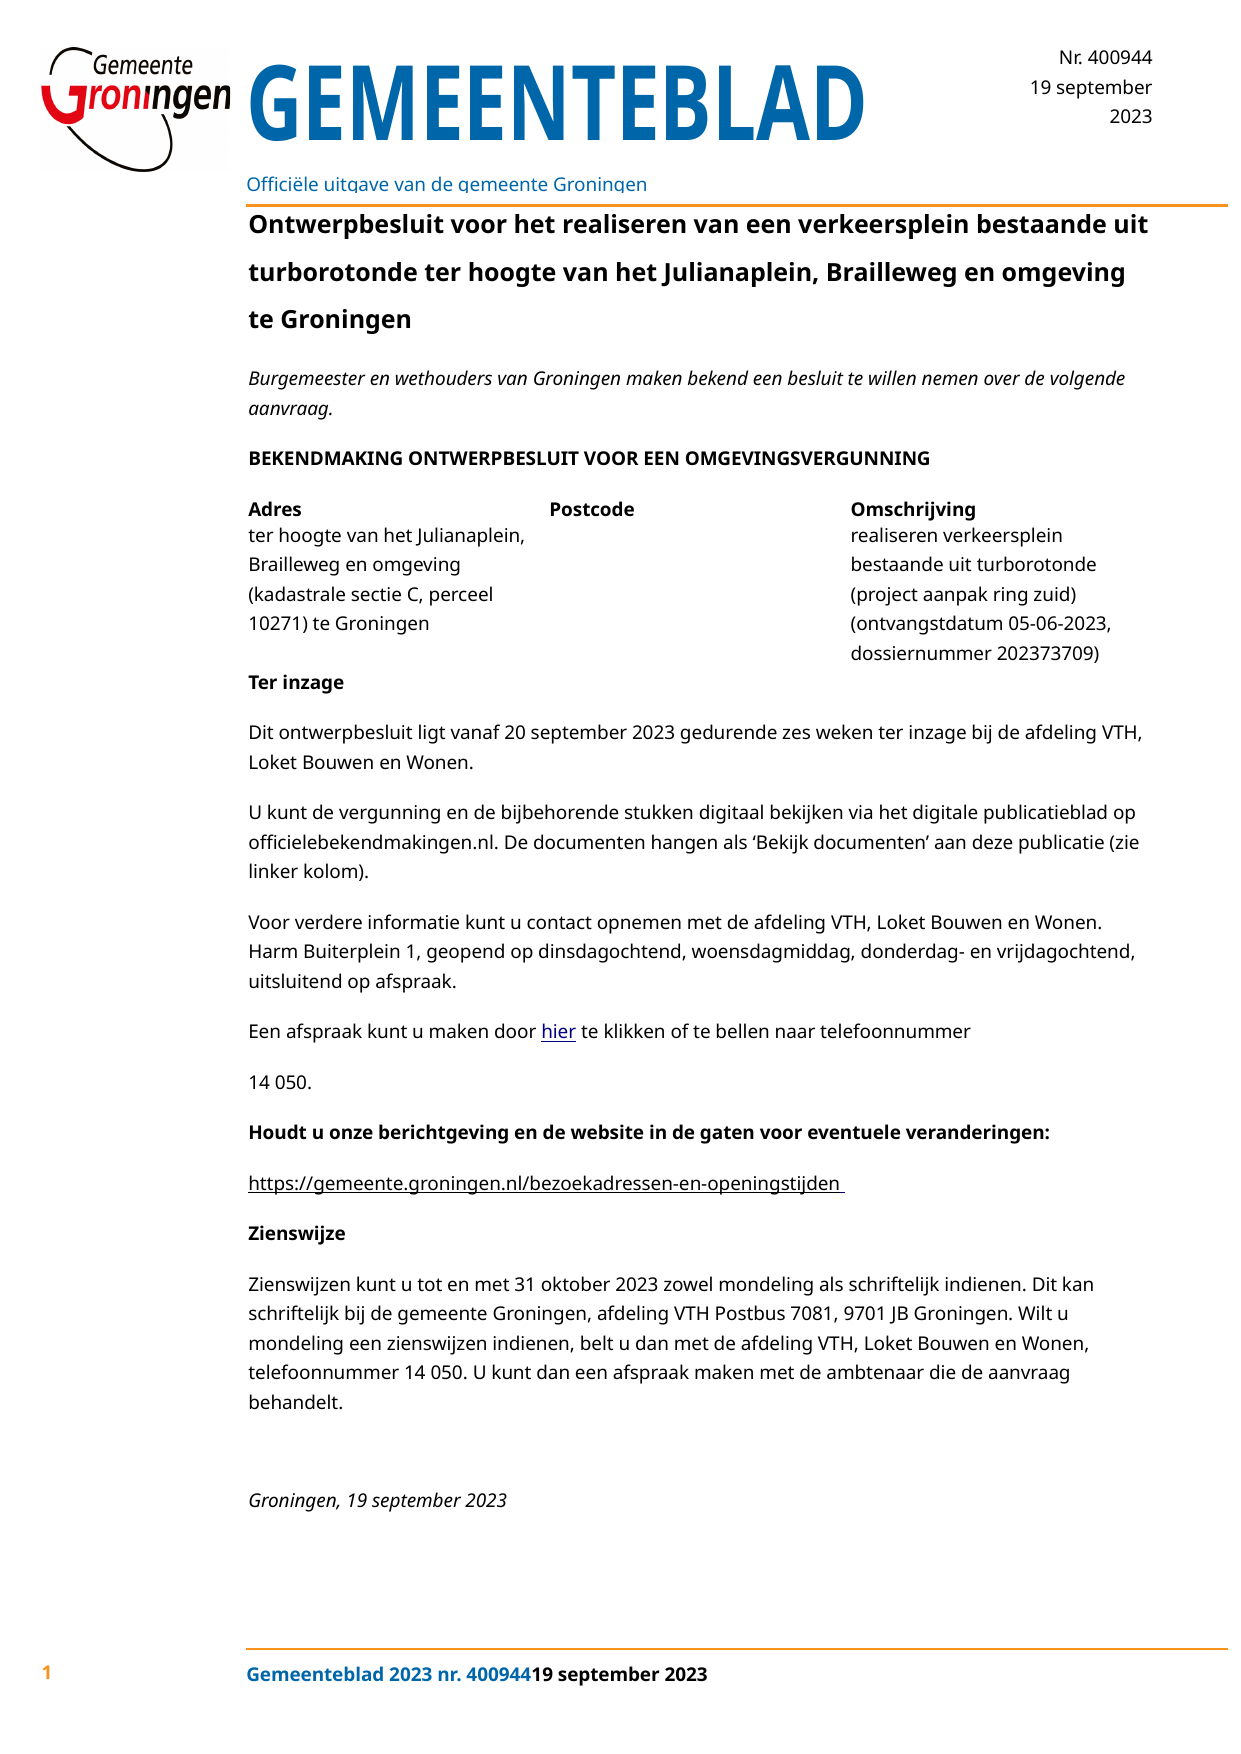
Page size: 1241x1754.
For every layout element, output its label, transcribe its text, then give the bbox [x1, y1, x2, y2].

text Voor verdere informatie kunt u contact opnemen met de afdeling VTH, Loket Bouwen en Wonen. Harm Buiterplein 1, geopend op dinsdagochtend, woensdagmiddag, donderdag- en vrijdagochtend, uitsluitend op afspraak. [248, 909, 1152, 994]
table_header Postcode [549, 496, 850, 522]
picture [41, 47, 231, 172]
table_cell [549, 522, 850, 666]
text Zienswijze [248, 1220, 1152, 1246]
text U kunt de vergunning en de bijbehorende stukken digitaal bekijken via het digitale publicatieblad op officielebekendmakingen.nl. De documenten hangen als ‘Bekijk documenten’ aan deze publicatie (zie linker kolom). [248, 799, 1152, 884]
text Ter inzage [248, 669, 1152, 695]
table_cell realiseren verkeersplein bestaande uit turborotonde (project aanpak ring zuid) (ontvangstdatum 05-06-2023, dossiernummer 202373709) [850, 522, 1152, 666]
text Ontwerpbesluit voor het realiseren van een verkeersplein bestaande uit turborotonde ter hoogte van het Julianaplein, Brailleweg en omgeving te Groningen [248, 207, 1152, 336]
text Een afspraak kunt u maken door hier te klikken of te bellen naar telefoonnummer [248, 1019, 1152, 1044]
text Burgemeester en wethouders van Groningen maken bekend een besluit te willen nemen over de volgende aanvraag. [248, 366, 1152, 421]
text BEKENDMAKING ONTWERPBESLUIT VOOR EEN OMGEVINGSVERGUNNING [248, 446, 1152, 471]
text Zienswijzen kunt u tot en met 31 oktober 2023 zowel mondeling als schriftelijk indienen. Dit kan schriftelijk bij de gemeente Groningen, afdeling VTH Postbus 7081, 9701 JB Groningen. Wilt u mondeling een zienswijzen indienen, belt u dan met de afdeling VTH, Loket Bouwen en Wonen, telefoonnummer 14 050. U kunt dan een afspraak maken met de ambtenaar die de aanvraag behandelt. [248, 1271, 1152, 1415]
table_header Omschrijving [850, 496, 1152, 522]
text Dit ontwerpbesluit ligt vanaf 20 september 2023 gedurende zes weken ter inzage bij de afdeling VTH, Loket Bouwen en Wonen. [248, 719, 1152, 775]
table_cell ter hoogte van het Julianaplein, Brailleweg en omgeving (kadastrale sectie C, perceel 10271) te Groningen [248, 522, 549, 666]
text Houdt u onze berichtgeving en de website in de gaten voor eventuele veranderingen: [248, 1119, 1152, 1145]
table_header Adres [248, 496, 549, 522]
text Groningen, 19 september 2023 [248, 1487, 1152, 1513]
text https://gemeente.groningen.nl/bezoekadressen-en-openingstijden [248, 1170, 1152, 1196]
text 14 050. [248, 1069, 1152, 1095]
